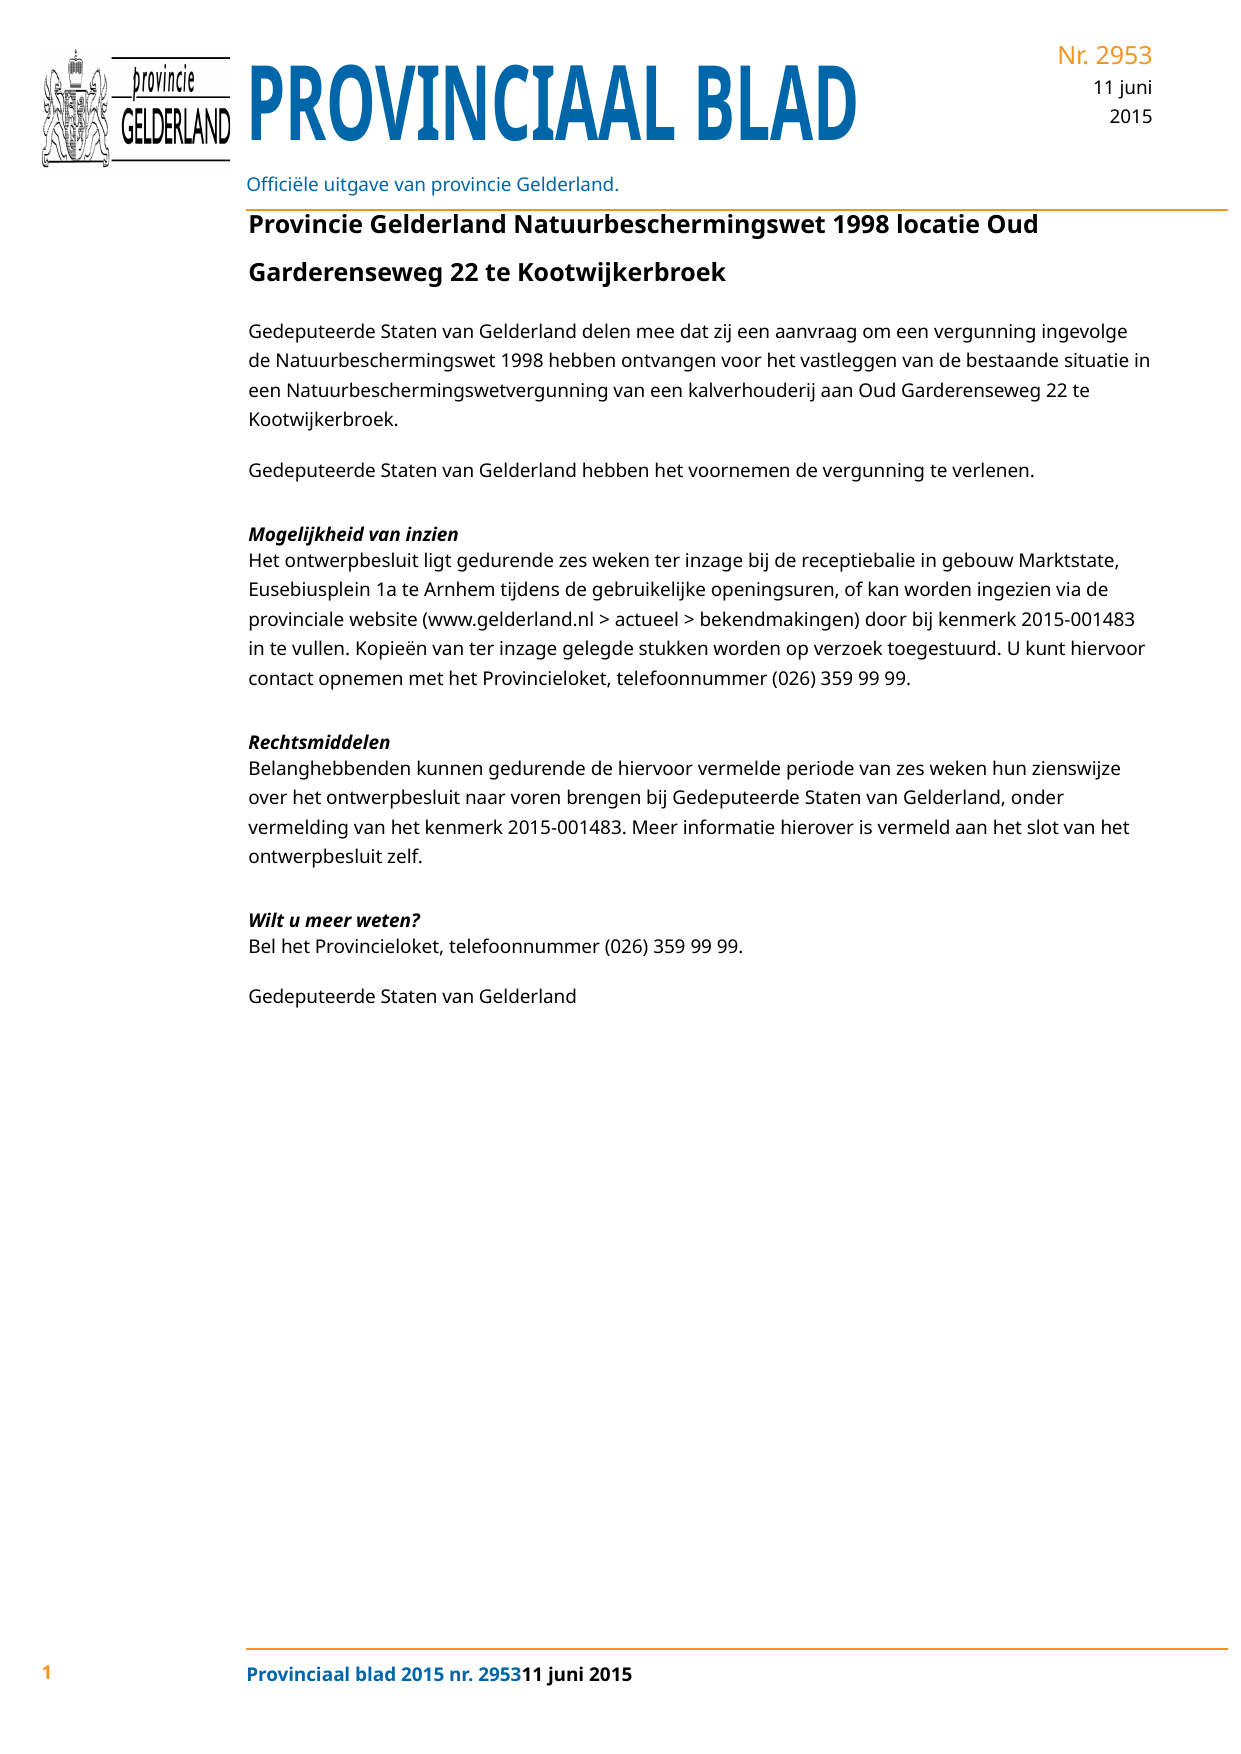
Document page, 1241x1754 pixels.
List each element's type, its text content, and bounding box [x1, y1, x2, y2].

text Het ontwerpbesluit ligt gedurende zes weken ter inzage bij de receptiebalie in gebouw Marktstate, Eusebiusplein 1a te Arnhem tijdens de gebruikelijke openingsuren, of kan worden ingezien via de provinciale website (www.gelderland.nl > actueel > bekendmakingen) door bij kenmerk 2015-001483 in te vullen. Kopieën van ter inzage gelegde stukken worden op verzoek toegestuurd. U kunt hiervoor contact opnemen met het Provincieloket, telefoonnummer (026) 359 99 99. [248, 547, 1152, 691]
text Belanghebbenden kunnen gedurende de hiervoor vermelde periode van zes weken hun zienswijze over het ontwerpbesluit naar voren brengen bij Gedeputeerde Staten van Gelderland, onder vermelding van het kenmerk 2015-001483. Meer informatie hierover is vermeld aan het slot van het ontwerpbesluit zelf. [248, 755, 1152, 869]
text Bel het Provincieloket, telefoonnummer (026) 359 99 99. [248, 933, 1152, 959]
text Rechtsmiddelen [248, 729, 1152, 755]
text Wilt u meer weten? [248, 907, 1152, 933]
text Gedeputeerde Staten van Gelderland [248, 984, 1152, 1009]
picture [41, 47, 231, 172]
text Gedeputeerde Staten van Gelderland delen mee dat zij een aanvraag om een vergunning ingevolge de Natuurbeschermingswet 1998 hebben ontvangen voor het vastleggen van de bestaande situatie in een Natuurbeschermingswetvergunning van een kalverhouderij aan Oud Garderenseweg 22 te Kootwijkerbroek. [248, 318, 1152, 432]
text Provincie Gelderland Natuurbeschermingswet 1998 locatie Oud Garderenseweg 22 te Kootwijkerbroek [248, 211, 1152, 288]
text Mogelijkheid van inzien [248, 521, 1152, 547]
text Gedeputeerde Staten van Gelderland hebben het voornemen de vergunning te verlenen. [248, 457, 1152, 483]
